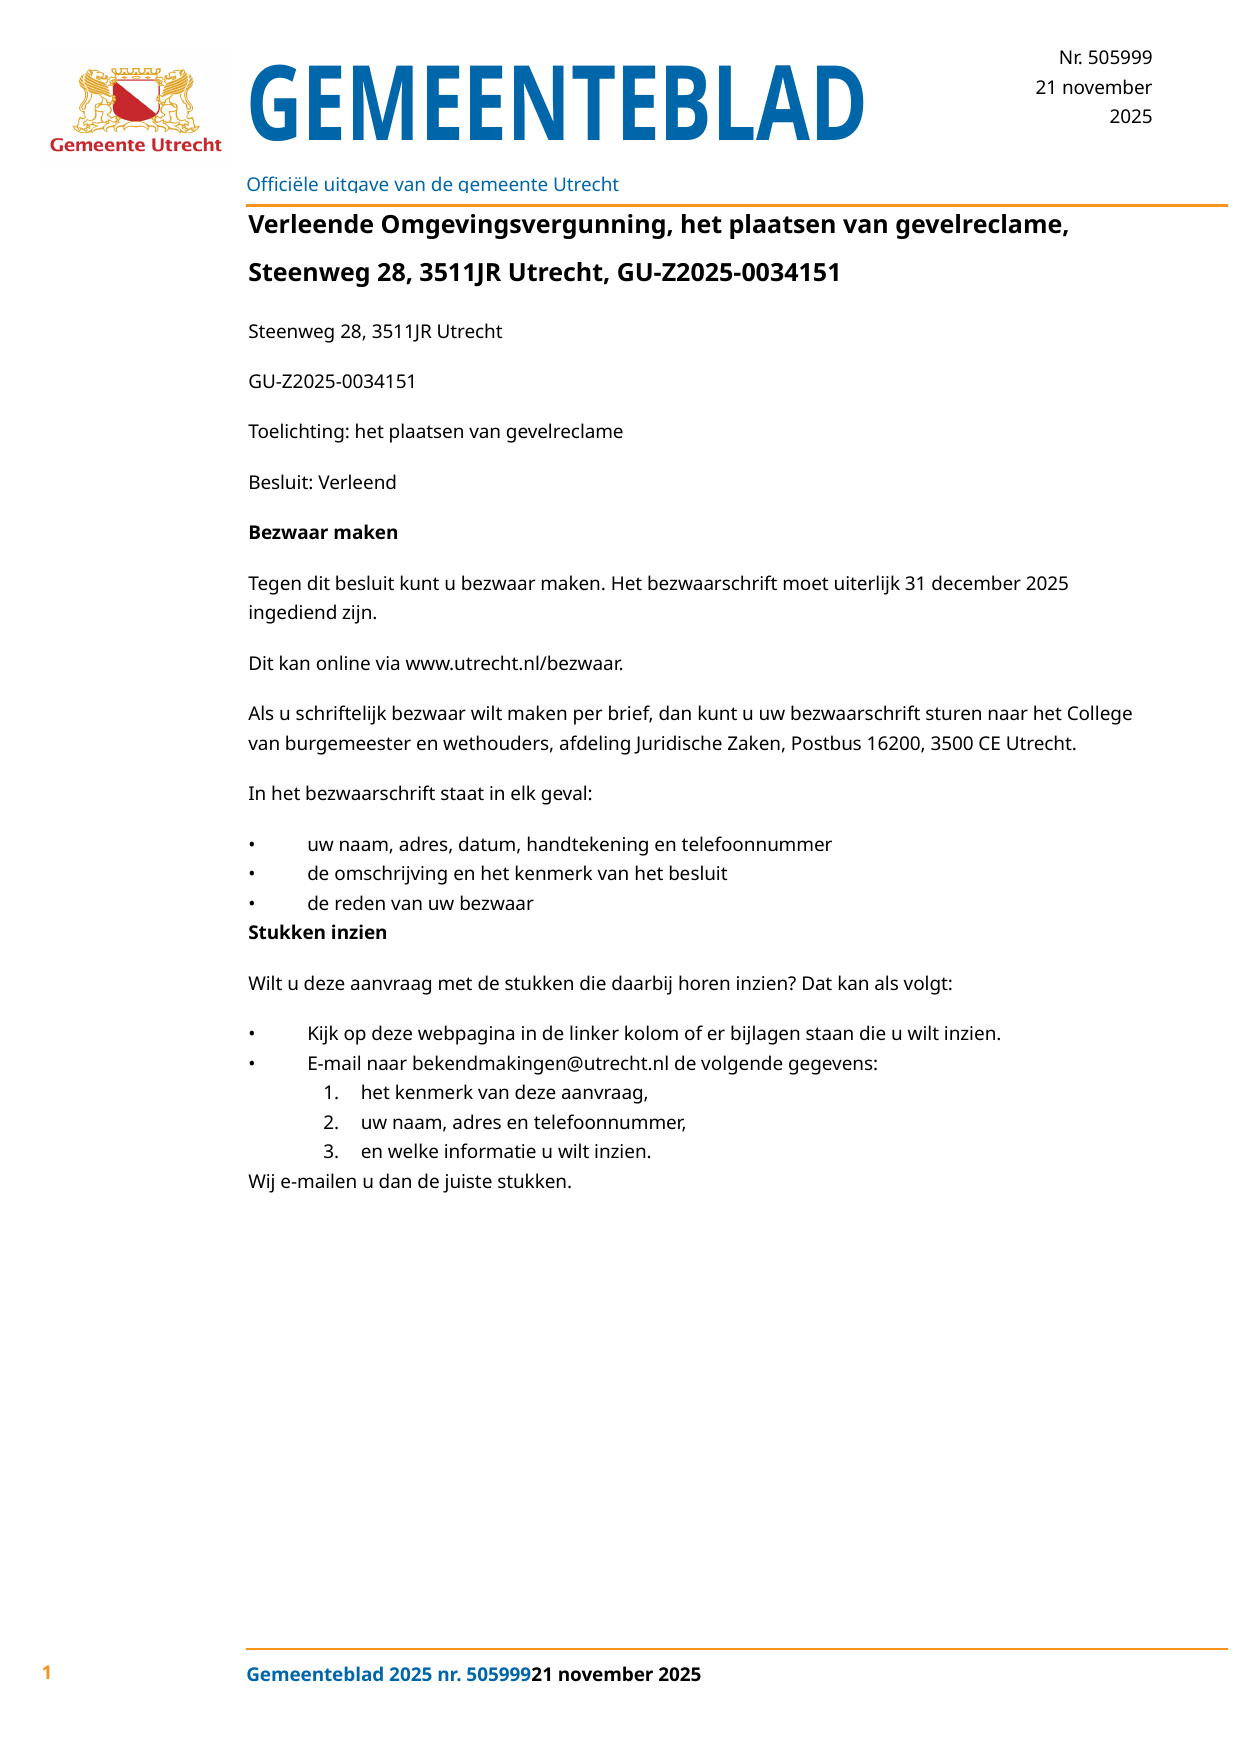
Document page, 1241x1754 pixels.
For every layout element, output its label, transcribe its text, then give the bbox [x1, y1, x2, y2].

text GU-Z2025-0034151 [248, 368, 1152, 394]
text Tegen dit besluit kunt u bezwaar maken. Het bezwaarschrift moet uiterlijk 31 december 2025 ingediend zijn. [248, 570, 1152, 625]
picture [41, 47, 231, 172]
text Verleende Omgevingsvergunning, het plaatsen van gevelreclame, Steenweg 28, 3511JR Utrecht, GU-Z2025-0034151 [248, 207, 1152, 288]
list Kijk op deze webpagina in de linker kolom of er bijlagen staan die u wilt inzien. [248, 1020, 1152, 1046]
text Stukken inzien [248, 919, 1152, 945]
list uw naam, adres, datum, handtekening en telefoonnummer [248, 831, 1152, 857]
list uw naam, adres en telefoonnummer, [323, 1109, 1152, 1135]
text In het bezwaarschrift staat in elk geval: [248, 780, 1152, 806]
text Wilt u deze aanvraag met de stukken die daarbij horen inzien? Dat kan als volgt: [248, 970, 1152, 996]
text Besluit: Verleend [248, 469, 1152, 495]
text Bezwaar maken [248, 519, 1152, 545]
text Steenweg 28, 3511JR Utrecht [248, 318, 1152, 344]
list de omschrijving en het kenmerk van het besluit [248, 860, 1152, 886]
list het kenmerk van deze aanvraag, [323, 1079, 1152, 1105]
text Wij e-mailen u dan de juiste stukken. [248, 1168, 1152, 1194]
list en welke informatie u wilt inzien. [323, 1139, 1152, 1164]
text Dit kan online via www.utrecht.nl/bezwaar. [248, 650, 1152, 676]
text Als u schriftelijk bezwaar wilt maken per brief, dan kunt u uw bezwaarschrift sturen naar het College van burgemeester en wethouders, afdeling Juridische Zaken, Postbus 16200, 3500 CE Utrecht. [248, 700, 1152, 756]
text Toelichting: het plaatsen van gevelreclame [248, 419, 1152, 444]
list de reden van uw bezwaar [248, 890, 1152, 916]
list E-mail naar bekendmakingen@utrecht.nl de volgende gegevens: [248, 1050, 1152, 1076]
